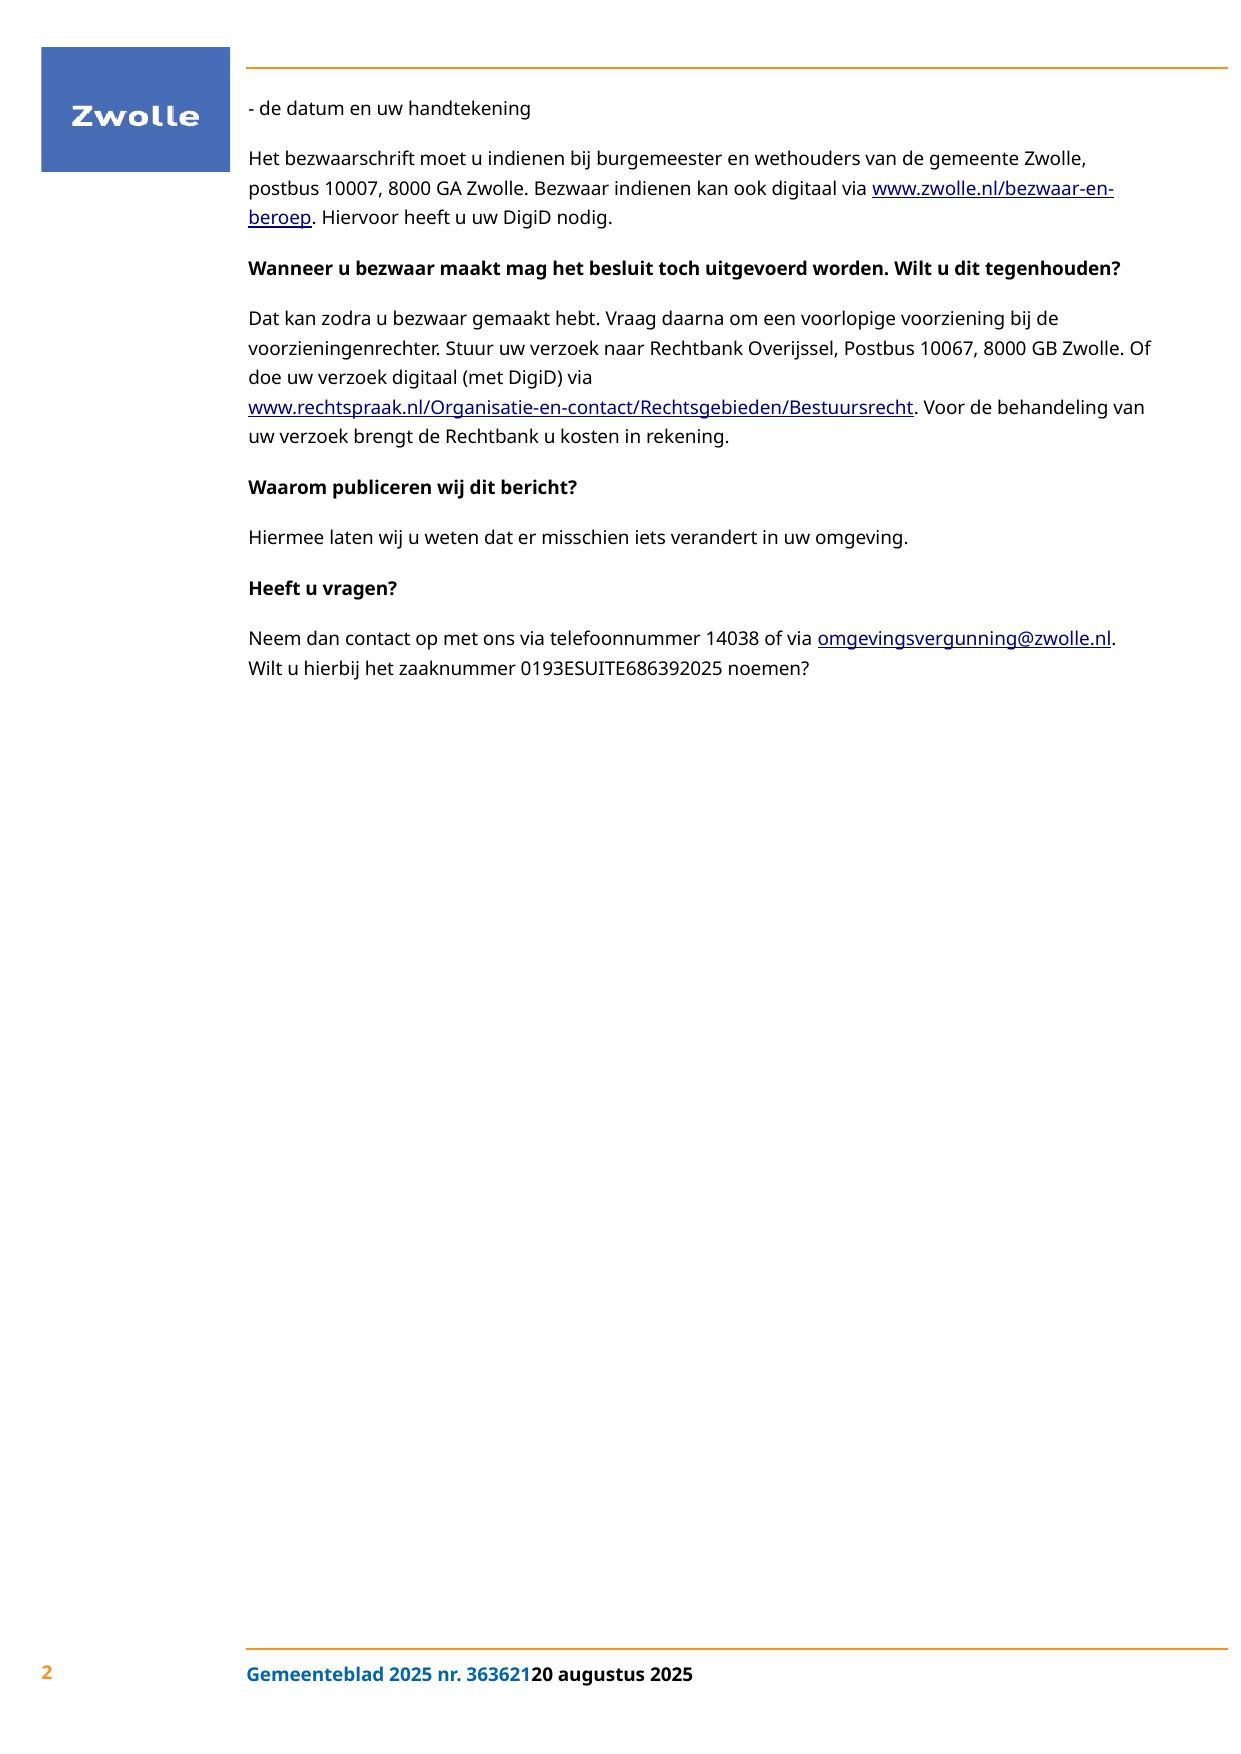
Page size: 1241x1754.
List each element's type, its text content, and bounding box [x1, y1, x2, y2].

picture [41, 47, 231, 172]
text Heeft u vragen? [248, 575, 1152, 601]
text Hiermee laten wij u weten dat er misschien iets verandert in uw omgeving. [248, 524, 1152, 550]
text Neem dan contact op met ons via telefoonnummer 14038 of via omgevingsvergunning@zwolle.nl. Wilt u hierbij het zaaknummer 0193ESUITE686392025 noemen? [248, 625, 1152, 681]
text Dat kan zodra u bezwaar gemaakt hebt. Vraag daarna om een voorlopige voorziening bij de voorzieningenrechter. Stuur uw verzoek naar Rechtbank Overijssel, Postbus 10067, 8000 GB Zwolle. Of doe uw verzoek digitaal (met DigiD) via www.rechtspraak.nl/Organisatie-en-contact/Rechtsgebieden/Bestuursrecht. Voor de behandeling van uw verzoek brengt de Rechtbank u kosten in rekening. [248, 305, 1152, 449]
text - de datum en uw handtekening [248, 95, 1152, 121]
text Waarom publiceren wij dit bericht? [248, 474, 1152, 500]
text Wanneer u bezwaar maakt mag het besluit toch uitgevoerd worden. Wilt u dit tegenhouden? [248, 255, 1152, 281]
text Het bezwaarschrift moet u indienen bij burgemeester en wethouders van de gemeente Zwolle, postbus 10007, 8000 GA Zwolle. Bezwaar indienen kan ook digitaal via www.zwolle.nl/bezwaar-en-beroep. Hiervoor heeft u uw DigiD nodig. [248, 145, 1152, 230]
